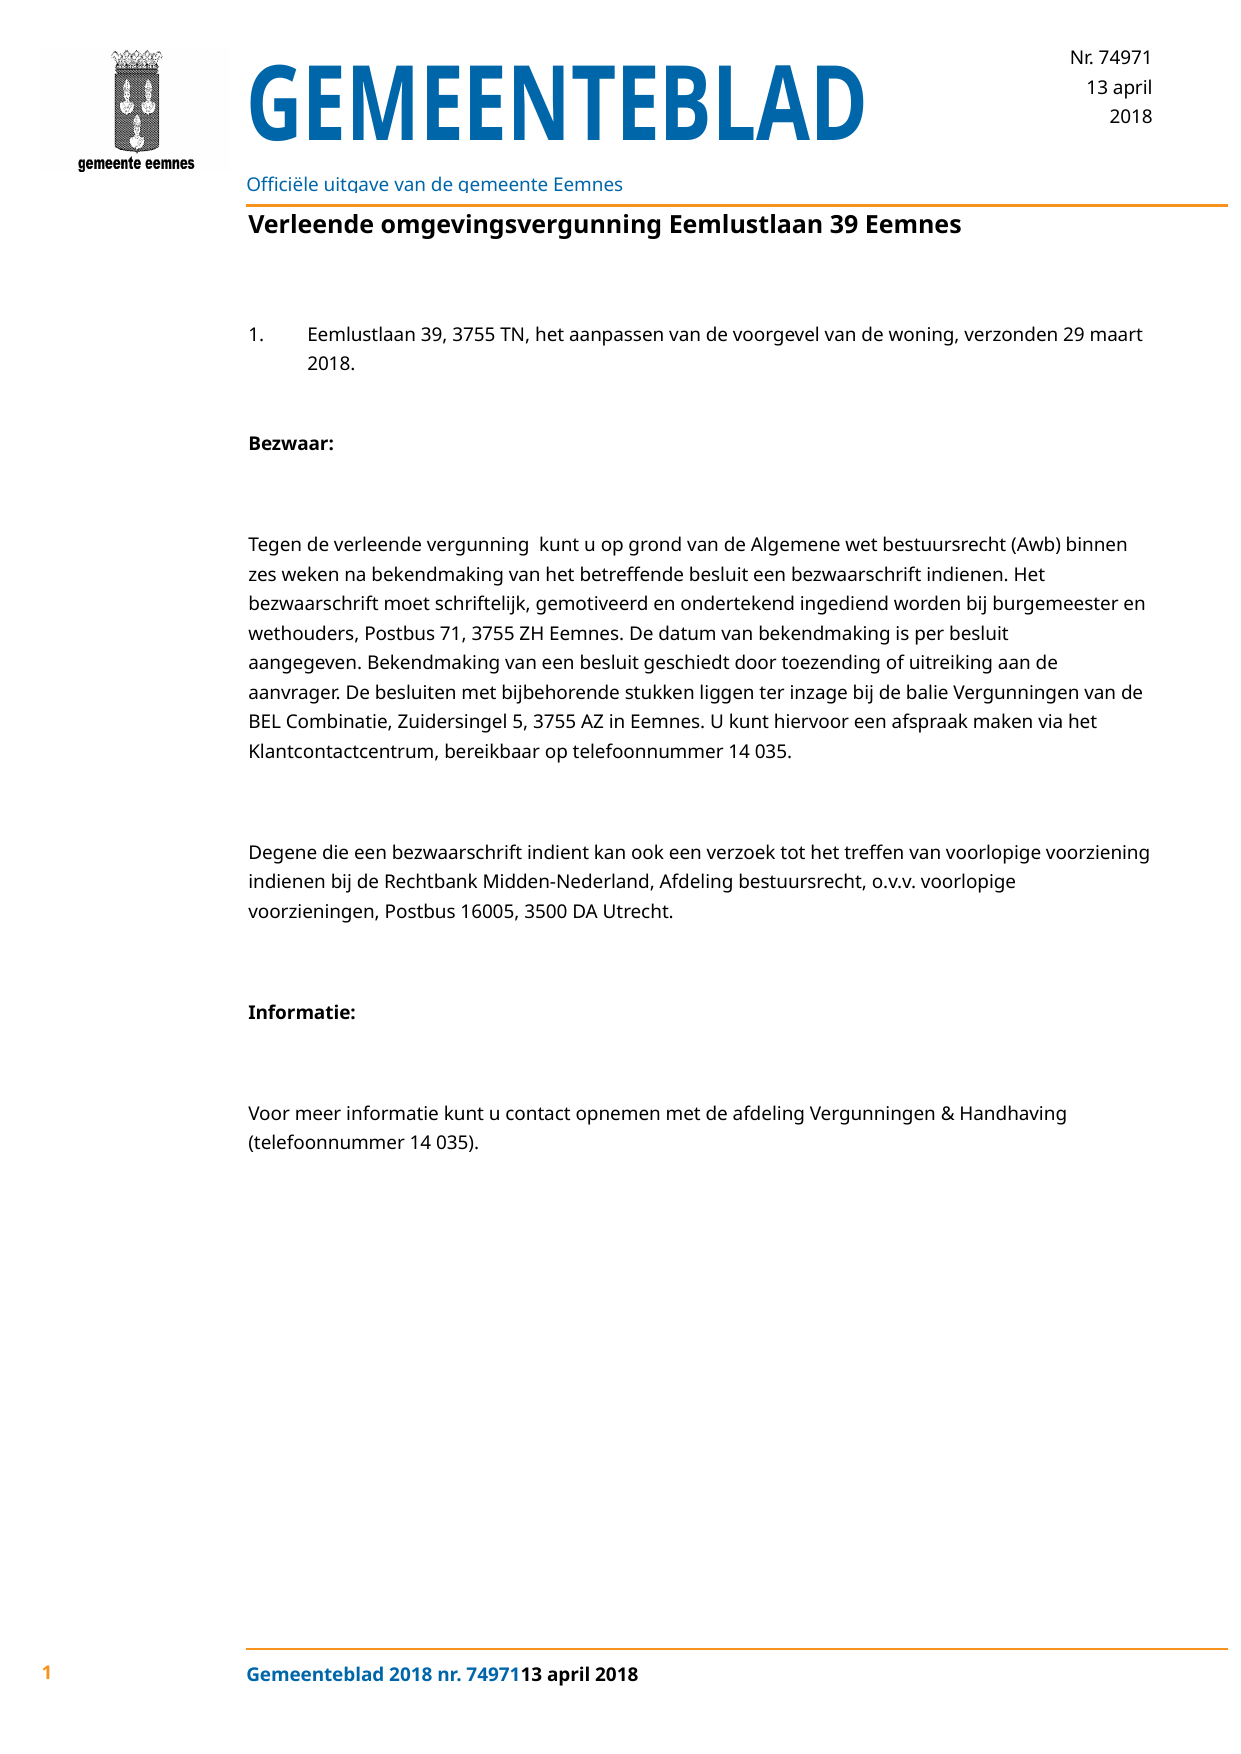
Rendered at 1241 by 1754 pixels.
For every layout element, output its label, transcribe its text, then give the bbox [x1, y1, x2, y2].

text Voor meer informatie kunt u contact opnemen met de afdeling Vergunningen & Handhaving (telefoonnummer 14 035). [248, 1100, 1152, 1155]
text Bezwaar: [248, 430, 1152, 456]
text Degene die een bezwaarschrift indient kan ook een verzoek tot het treffen van voorlopige voorziening indienen bij de Rechtbank Midden-Nederland, Afdeling bestuursrecht, o.v.v. voorlopige voorzieningen, Postbus 16005, 3500 DA Utrecht. [248, 839, 1152, 924]
picture [41, 47, 231, 172]
list Eemlustlaan 39, 3755 TN, het aanpassen van de voorgevel van de woning, verzonden 29 maart 2018. [248, 321, 1152, 376]
text Tegen de verleende vergunning kunt u op grond van de Algemene wet bestuursrecht (Awb) binnen zes weken na bekendmaking van het betreffende besluit een bezwaarschrift indienen. Het bezwaarschrift moet schriftelijk, gemotiveerd en ondertekend ingediend worden bij burgemeester en wethouders, Postbus 71, 3755 ZH Eemnes. De datum van bekendmaking is per besluit aangegeven. Bekendmaking van een besluit geschiedt door toezending of uitreiking aan de aanvrager. De besluiten met bijbehorende stukken liggen ter inzage bij de balie Vergunningen van de BEL Combinatie, Zuidersingel 5, 3755 AZ in Eemnes. U kunt hiervoor een afspraak maken via het Klantcontactcentrum, bereikbaar op telefoonnummer 14 035. [248, 531, 1152, 764]
text Verleende omgevingsvergunning Eemlustlaan 39 Eemnes [248, 207, 1152, 241]
text Informatie: [248, 999, 1152, 1025]
